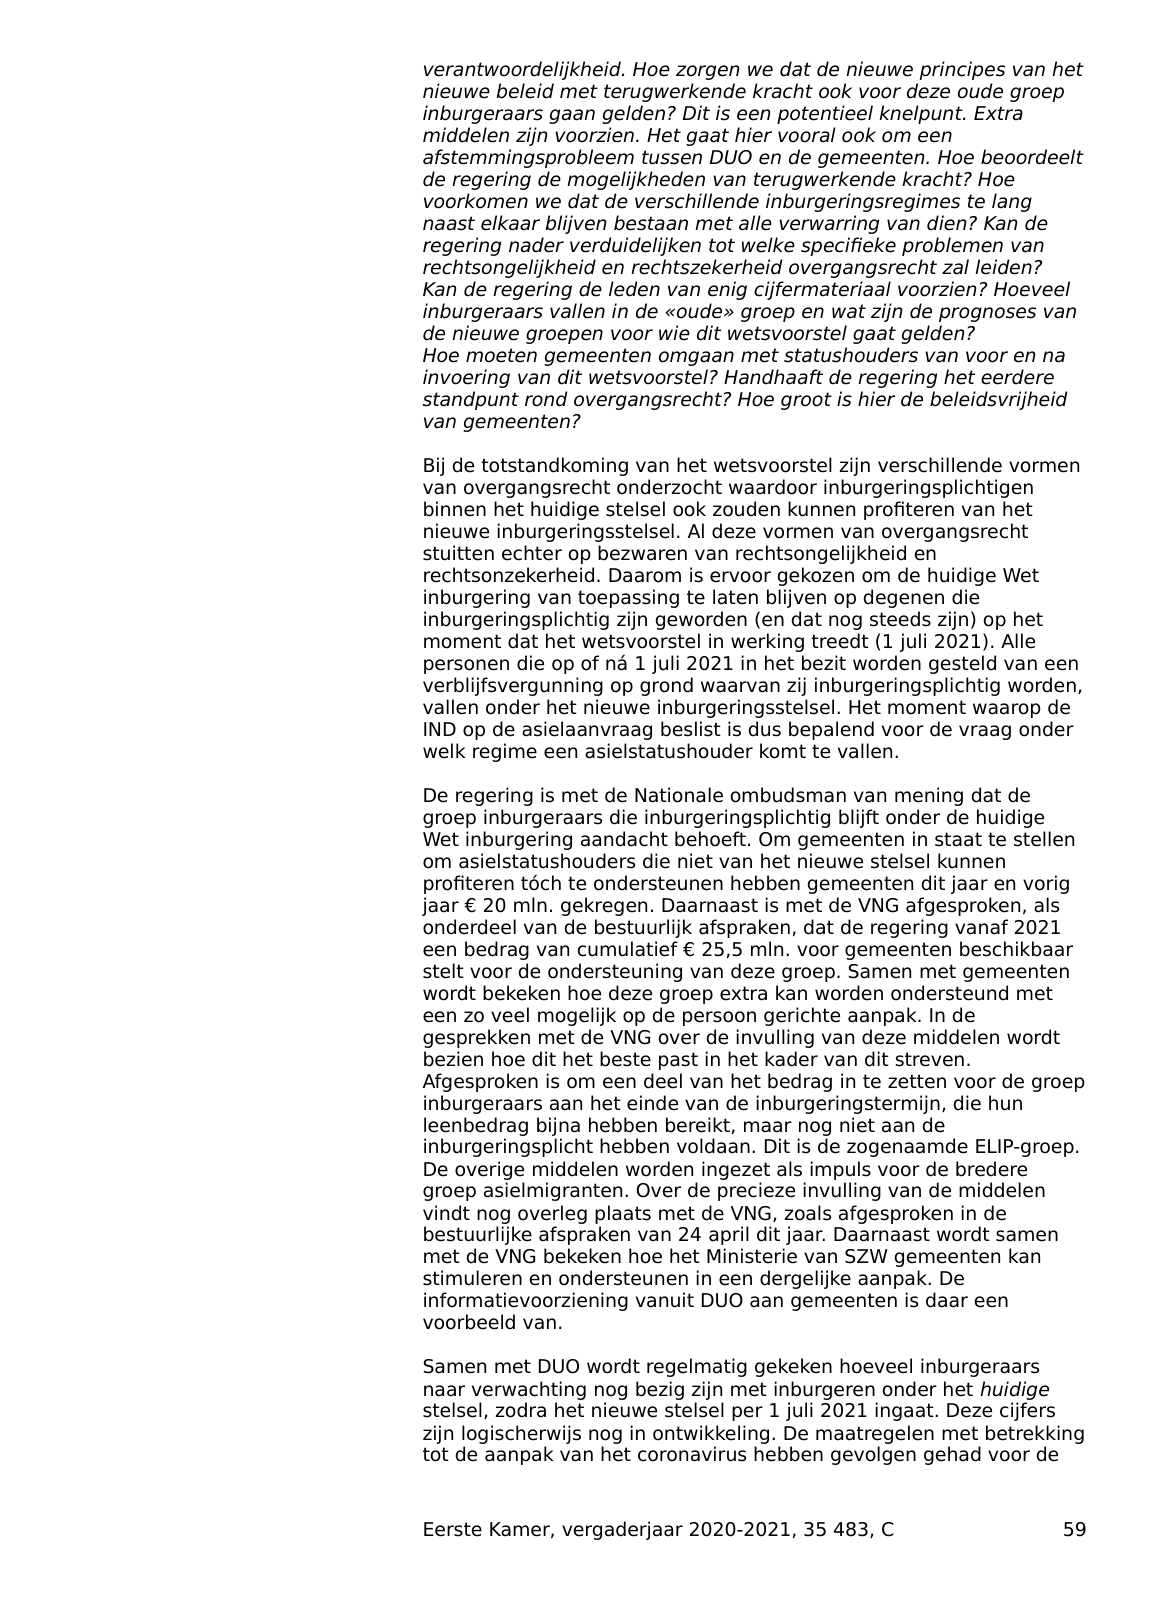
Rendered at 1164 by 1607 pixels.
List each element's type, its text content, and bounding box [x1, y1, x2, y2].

text Samen met DUO wordt regelmatig gekeken hoeveel inburgeraars naar verwachting nog bezig zijn met inburgeren onder het huidige stelsel, zodra het nieuwe stelsel per 1 juli 2021 ingaat. Deze cijfers zijn logischerwijs nog in ontwikkeling. De maatregelen met betrekking tot de aanpak van het coronavirus hebben gevolgen gehad voor de [422, 1356, 1087, 1466]
text Bij de totstandkoming van het wetsvoorstel zijn verschillende vormen van overgangsrecht onderzocht waardoor inburgeringsplichtigen binnen het huidige stelsel ook zouden kunnen profiteren van het nieuwe inburgeringsstelsel. Al deze vormen van overgangsrecht stuitten echter op bezwaren van rechtsongelijkheid en rechtsonzekerheid. Daarom is ervoor gekozen om de huidige Wet inburgering van toepassing te laten blijven op degenen die inburgeringsplichtig zijn geworden (en dat nog steeds zijn) op het moment dat het wetsvoorstel in werking treedt (1 juli 2021). Alle personen die op of ná 1 juli 2021 in het bezit worden gesteld van een verblijfsvergunning op grond waarvan zij inburgeringsplichtig worden, vallen onder het nieuwe inburgeringsstelsel. Het moment waarop de IND op de asielaanvraag beslist is dus bepalend voor de vraag onder welk regime een asielstatushouder komt te vallen. [422, 455, 1087, 763]
text De regering is met de Nationale ombudsman van mening dat de groep inburgeraars die inburgeringsplichtig blijft onder de huidige Wet inburgering aandacht behoeft. Om gemeenten in staat te stellen om asielstatushouders die niet van het nieuwe stelsel kunnen profiteren tóch te ondersteunen hebben gemeenten dit jaar en vorig jaar € 20 mln. gekregen. Daarnaast is met de VNG afgesproken, als onderdeel van de bestuurlijk afspraken, dat de regering vanaf 2021 een bedrag van cumulatief € 25,5 mln. voor gemeenten beschikbaar stelt voor de ondersteuning van deze groep. Samen met gemeenten wordt bekeken hoe deze groep extra kan worden ondersteund met een zo veel mogelijk op de persoon gerichte aanpak. In de gesprekken met de VNG over de invulling van deze middelen wordt bezien hoe dit het beste past in het kader van dit streven. Afgesproken is om een deel van het bedrag in te zetten voor de groep inburgeraars aan het einde van de inburgeringstermijn, die hun leenbedrag bijna hebben bereikt, maar nog niet aan de inburgeringsplicht hebben voldaan. Dit is de zogenaamde ELIP-groep. De overige middelen worden ingezet als impuls voor de bredere groep asielmigranten. Over de precieze invulling van de middelen vindt nog overleg plaats met de VNG, zoals afgesproken in de bestuurlijke afspraken van 24 april dit jaar. Daarnaast wordt samen met de VNG bekeken hoe het Ministerie van SZW gemeenten kan stimuleren en ondersteunen in een dergelijke aanpak. De informatievoorziening vanuit DUO aan gemeenten is daar een voorbeeld van. [422, 785, 1087, 1334]
text Hoe moeten gemeenten omgaan met statushouders van voor en na invoering van dit wetsvoorstel? Handhaaft de regering het eerdere standpunt rond overgangsrecht? Hoe groot is hier de beleidsvrijheid van gemeenten? [422, 345, 1087, 433]
text Kan de regering de leden van enig cijfermateriaal voorzien? Hoeveel inburgeraars vallen in de «oude» groep en wat zijn de prognoses van de nieuwe groepen voor wie dit wetsvoorstel gaat gelden? [422, 279, 1087, 345]
text verantwoordelijkheid. Hoe zorgen we dat de nieuwe principes van het nieuwe beleid met terugwerkende kracht ook voor deze oude groep inburgeraars gaan gelden? Dit is een potentieel knelpunt. Extra middelen zijn voorzien. Het gaat hier vooral ook om een afstemmingsprobleem tussen DUO en de gemeenten. Hoe beoordeelt de regering de mogelijkheden van terugwerkende kracht? Hoe voorkomen we dat de verschillende inburgeringsregimes te lang naast elkaar blijven bestaan met alle verwarring van dien? Kan de regering nader verduidelijken tot welke specifieke problemen van rechtsongelijkheid en rechtszekerheid overgangsrecht zal leiden? [422, 59, 1087, 279]
